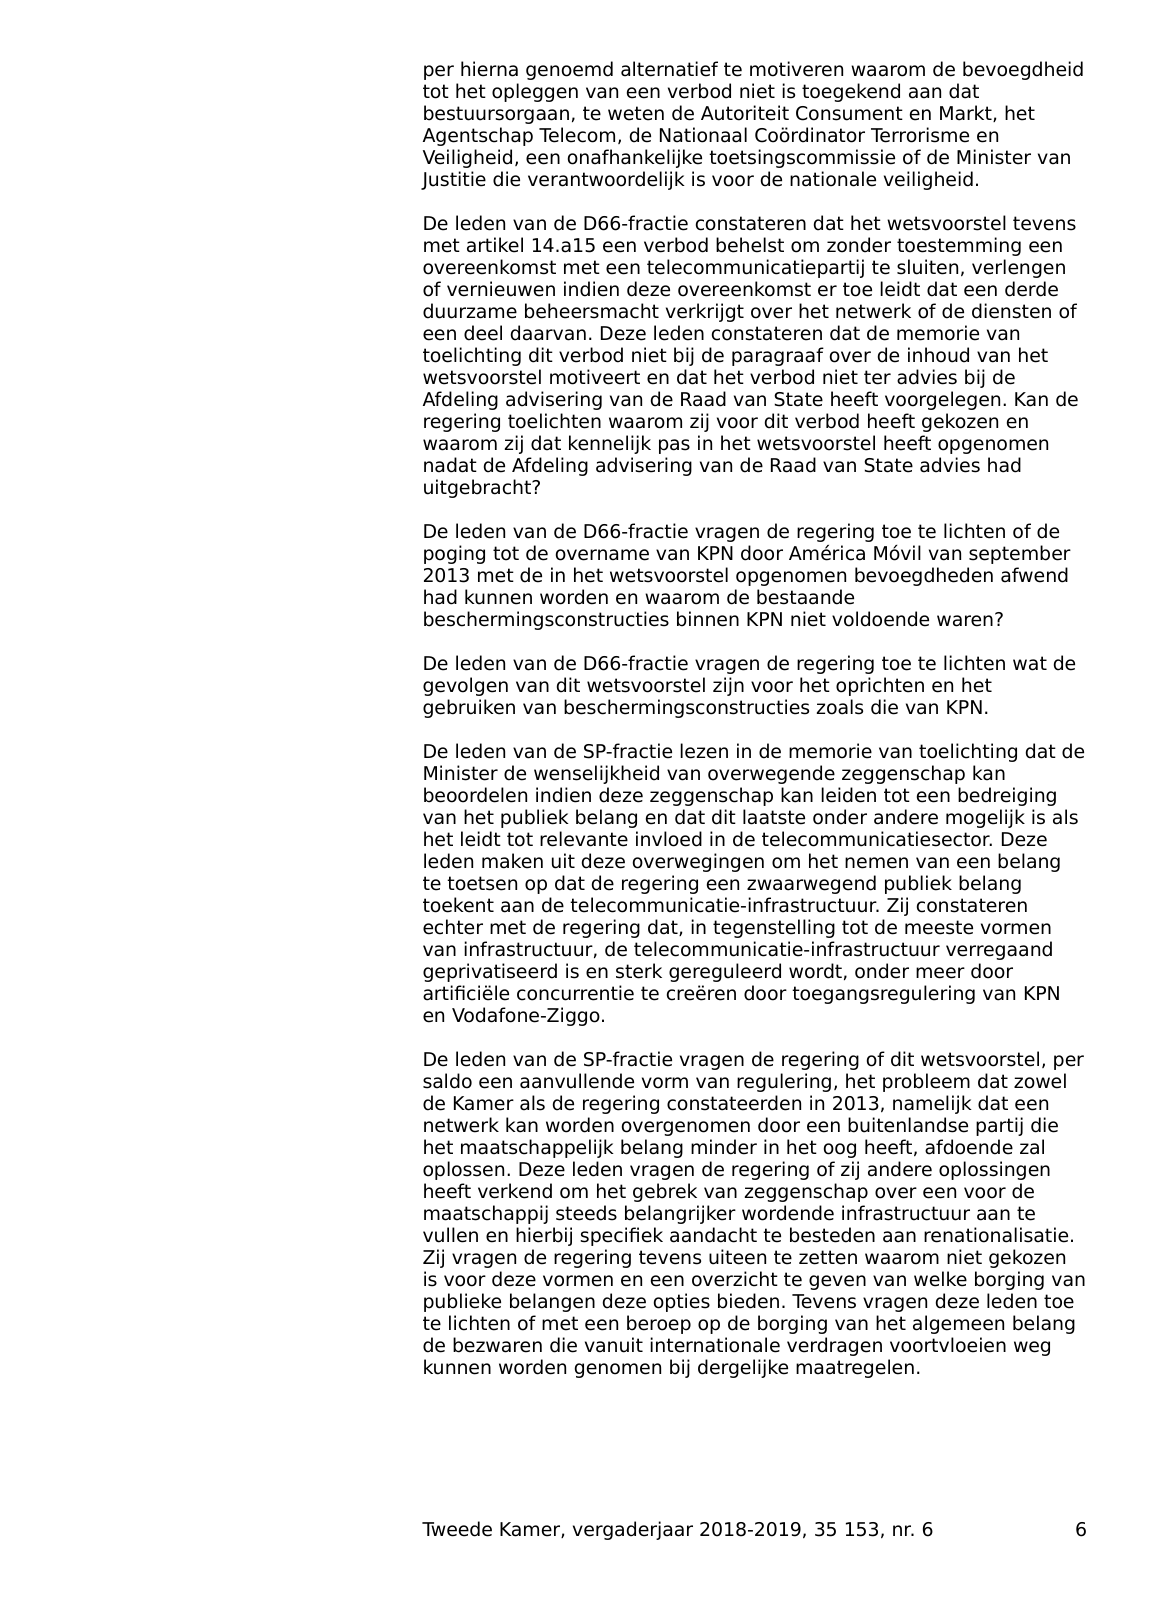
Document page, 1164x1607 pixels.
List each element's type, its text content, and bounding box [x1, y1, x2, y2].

text De leden van de D66-fractie constateren dat het wetsvoorstel tevens met artikel 14.a15 een verbod behelst om zonder toestemming een overeenkomst met een telecommunicatiepartij te sluiten, verlengen of vernieuwen indien deze overeenkomst er toe leidt dat een derde duurzame beheersmacht verkrijgt over het netwerk of de diensten of een deel daarvan. Deze leden constateren dat de memorie van toelichting dit verbod niet bij de paragraaf over de inhoud van het wetsvoorstel motiveert en dat het verbod niet ter advies bij de Afdeling advisering van de Raad van State heeft voorgelegen. Kan de regering toelichten waarom zij voor dit verbod heeft gekozen en waarom zij dat kennelijk pas in het wetsvoorstel heeft opgenomen nadat de Afdeling advisering van de Raad van State advies had uitgebracht? [422, 213, 1087, 499]
text De leden van de D66-fractie vragen de regering toe te lichten wat de gevolgen van dit wetsvoorstel zijn voor het oprichten en het gebruiken van beschermingsconstructies zoals die van KPN. [422, 653, 1087, 719]
text De leden van de SP-fractie vragen de regering of dit wetsvoorstel, per saldo een aanvullende vorm van regulering, het probleem dat zowel de Kamer als de regering constateerden in 2013, namelijk dat een netwerk kan worden overgenomen door een buitenlandse partij die het maatschappelijk belang minder in het oog heeft, afdoende zal oplossen. Deze leden vragen de regering of zij andere oplossingen heeft verkend om het gebrek van zeggenschap over een voor de maatschappij steeds belangrijker wordende infrastructuur aan te vullen en hierbij specifiek aandacht te besteden aan renationalisatie. Zij vragen de regering tevens uiteen te zetten waarom niet gekozen is voor deze vormen en een overzicht te geven van welke borging van publieke belangen deze opties bieden. Tevens vragen deze leden toe te lichten of met een beroep op de borging van het algemeen belang de bezwaren die vanuit internationale verdragen voortvloeien weg kunnen worden genomen bij dergelijke maatregelen. [422, 1049, 1087, 1379]
text De leden van de D66-fractie vragen de regering toe te lichten of de poging tot de overname van KPN door América Móvil van september 2013 met de in het wetsvoorstel opgenomen bevoegdheden afwend had kunnen worden en waarom de bestaande beschermingsconstructies binnen KPN niet voldoende waren? [422, 521, 1087, 631]
text De leden van de SP-fractie lezen in de memorie van toelichting dat de Minister de wenselijkheid van overwegende zeggenschap kan beoordelen indien deze zeggenschap kan leiden tot een bedreiging van het publiek belang en dat dit laatste onder andere mogelijk is als het leidt tot relevante invloed in de telecommunicatiesector. Deze leden maken uit deze overwegingen om het nemen van een belang te toetsen op dat de regering een zwaarwegend publiek belang toekent aan de telecommunicatie-infrastructuur. Zij constateren echter met de regering dat, in tegenstelling tot de meeste vormen van infrastructuur, de telecommunicatie-infrastructuur verregaand geprivatiseerd is en sterk gereguleerd wordt, onder meer door artificiële concurrentie te creëren door toegangsregulering van KPN en Vodafone-Ziggo. [422, 741, 1087, 1027]
text per hierna genoemd alternatief te motiveren waarom de bevoegdheid tot het opleggen van een verbod niet is toegekend aan dat bestuursorgaan, te weten de Autoriteit Consument en Markt, het Agentschap Telecom, de Nationaal Coördinator Terrorisme en Veiligheid, een onafhankelijke toetsingscommissie of de Minister van Justitie die verantwoordelijk is voor de nationale veiligheid. [422, 59, 1087, 191]
